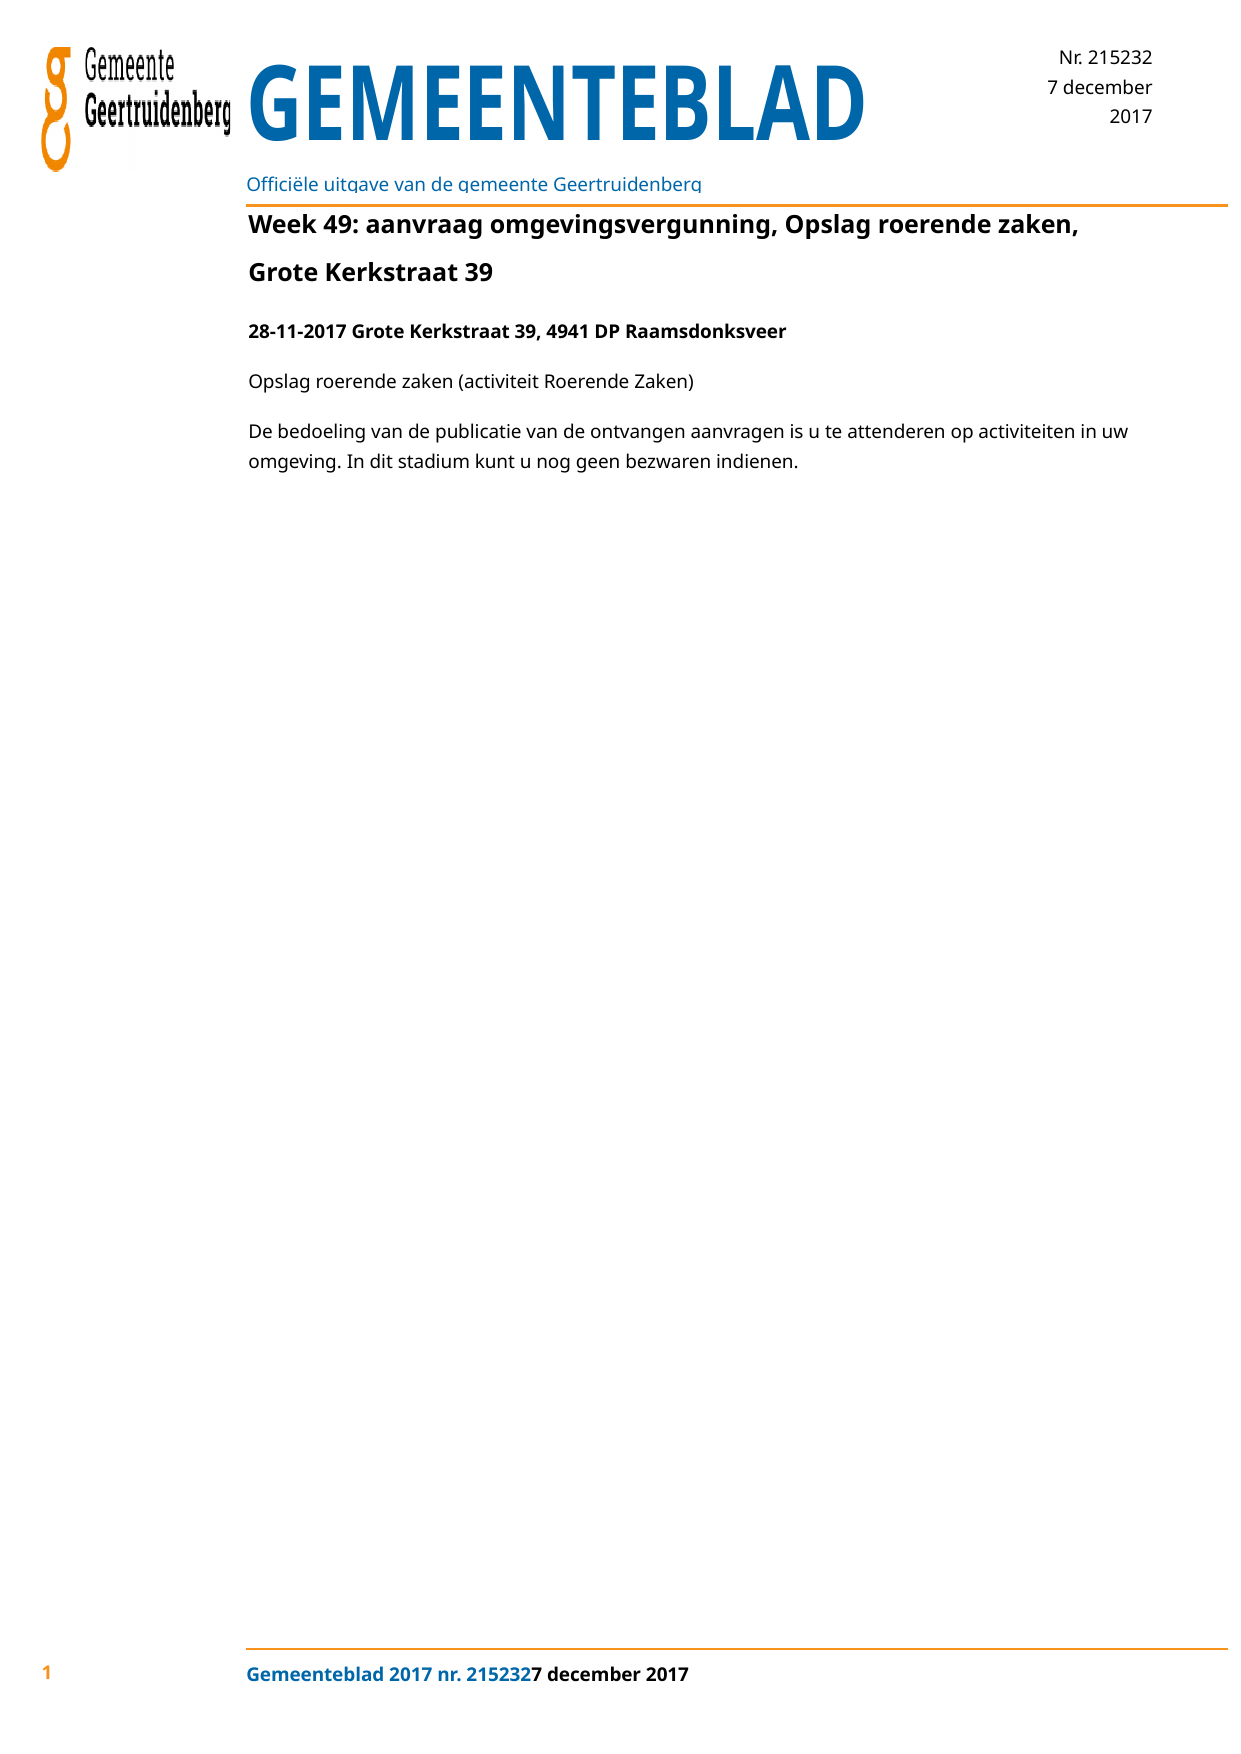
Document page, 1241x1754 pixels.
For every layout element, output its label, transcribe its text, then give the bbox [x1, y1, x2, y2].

text Week 49: aanvraag omgevingsvergunning, Opslag roerende zaken, Grote Kerkstraat 39 [248, 207, 1152, 288]
text De bedoeling van de publicatie van de ontvangen aanvragen is u te attenderen op activiteiten in uw omgeving. In dit stadium kunt u nog geen bezwaren indienen. [248, 419, 1152, 474]
text Opslag roerende zaken (activiteit Roerende Zaken) [248, 368, 1152, 394]
text 28-11-2017 Grote Kerkstraat 39, 4941 DP Raamsdonksveer [248, 318, 1152, 344]
picture [41, 47, 231, 172]
